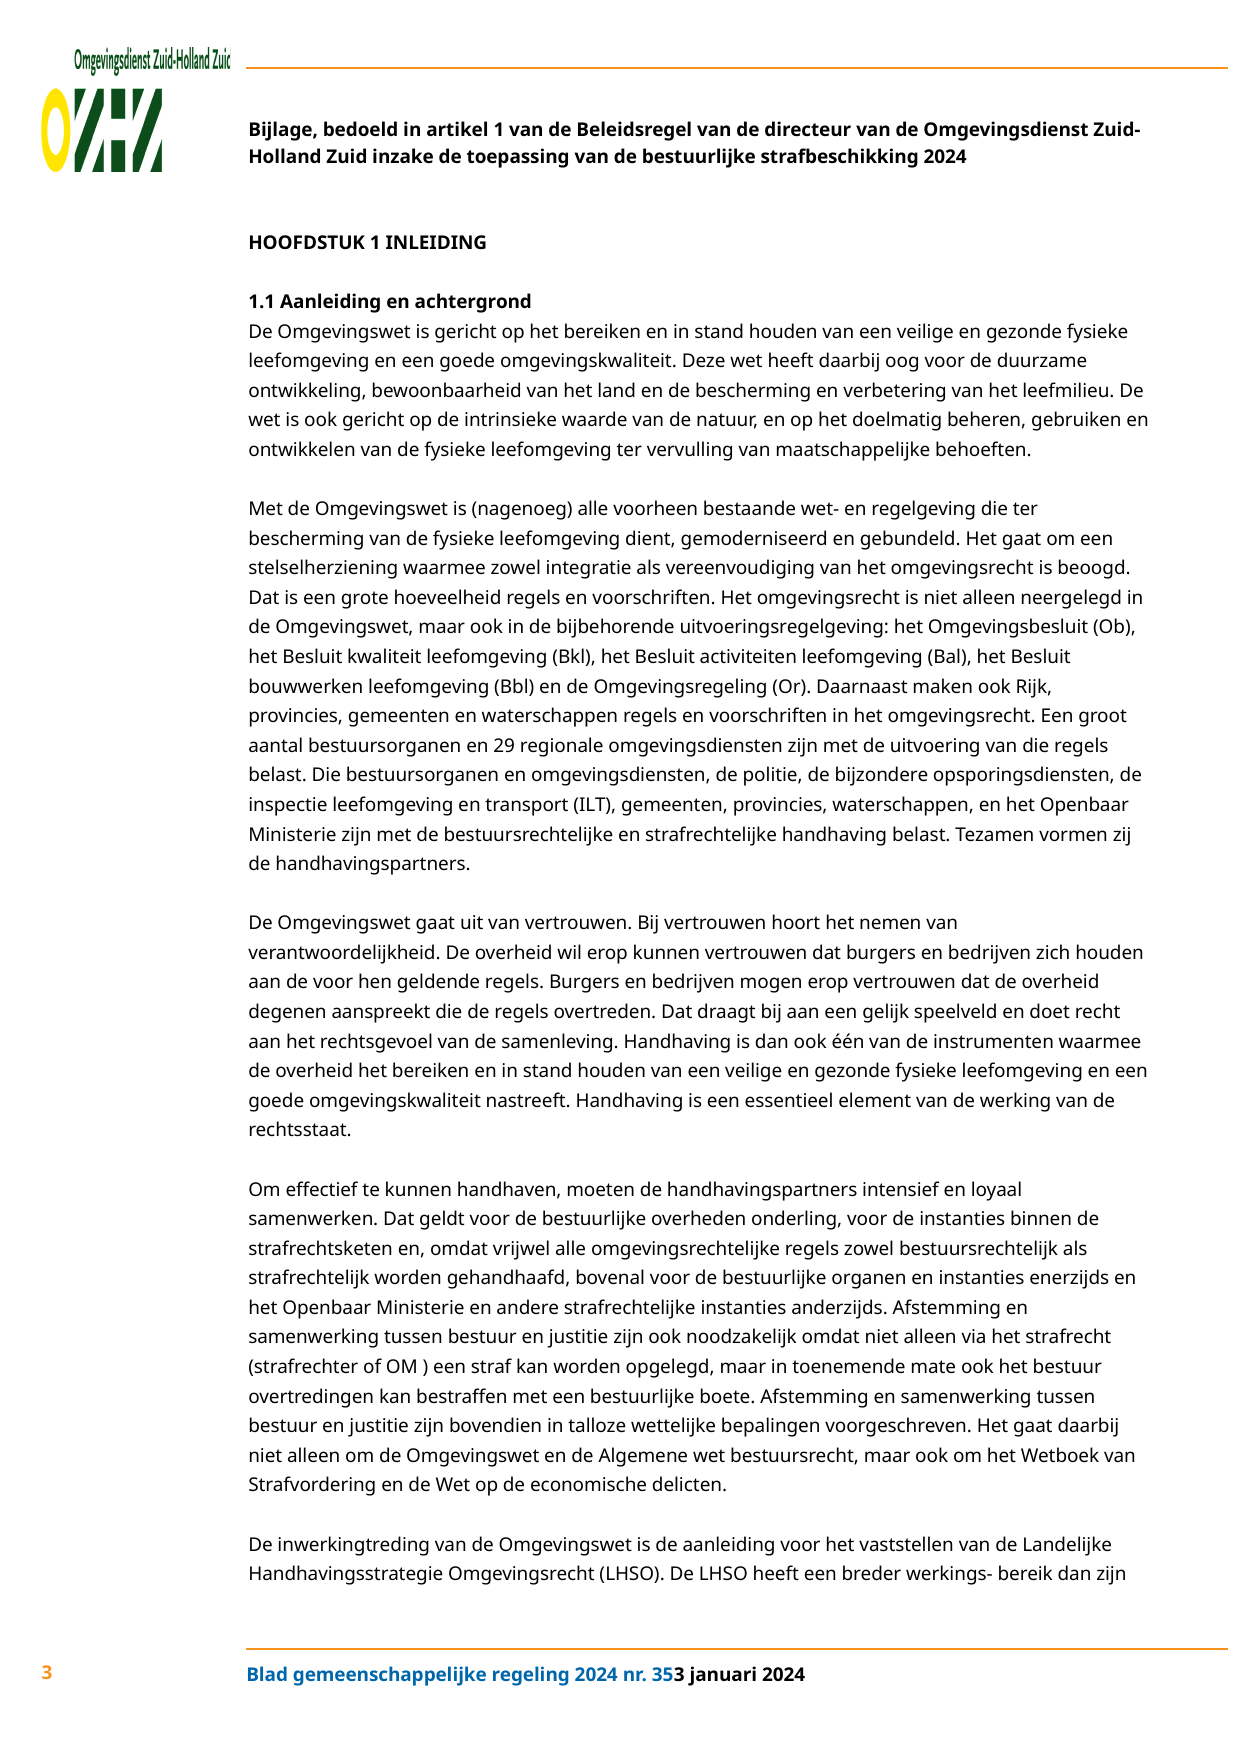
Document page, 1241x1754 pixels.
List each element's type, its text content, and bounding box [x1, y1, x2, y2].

text De inwerkingtreding van de Omgevingswet is de aanleiding voor het vaststellen van de Landelijke Handhavingsstrategie Omgevingsrecht (LHSO). De LHSO heeft een breder werkings- bereik dan zijn [248, 1531, 1152, 1586]
text De Omgevingswet gaat uit van vertrouwen. Bij vertrouwen hoort het nemen van verantwoordelijkheid. De overheid wil erop kunnen vertrouwen dat burgers en bedrijven zich houden aan de voor hen geldende regels. Burgers en bedrijven mogen erop vertrouwen dat de overheid degenen aanspreekt die de regels overtreden. Dat draagt bij aan een gelijk speelveld en doet recht aan het rechtsgevoel van de samenleving. Handhaving is dan ook één van de instrumenten waarmee de overheid het bereiken en in stand houden van een veilige en gezonde fysieke leefomgeving en een goede omgevingskwaliteit nastreeft. Handhaving is een essentieel element van de werking van de rechtsstaat. [248, 909, 1152, 1142]
text De Omgevingswet is gericht op het bereiken en in stand houden van een veilige en gezonde fysieke leefomgeving en een goede omgevingskwaliteit. Deze wet heeft daarbij oog voor de duurzame ontwikkeling, bewoonbaarheid van het land en de bescherming en verbetering van het leefmilieu. De wet is ook gericht op de intrinsieke waarde van de natuur, en op het doelmatig beheren, gebruiken en ontwikkelen van de fysieke leefomgeving ter vervulling van maatschappelijke behoeften. [248, 318, 1152, 462]
text Bijlage, bedoeld in artikel 1 van de Beleidsregel van de directeur van de Omgevingsdienst Zuid-Holland Zuid inzake de toepassing van de bestuurlijke strafbeschikking 2024 [248, 116, 1152, 170]
picture [41, 47, 231, 172]
text Met de Omgevingswet is (nagenoeg) alle voorheen bestaande wet- en regelgeving die ter bescherming van de fysieke leefomgeving dient, gemoderniseerd en gebundeld. Het gaat om een stelselherziening waarmee zowel integratie als vereenvoudiging van het omgevingsrecht is beoogd. Dat is een grote hoeveelheid regels en voorschriften. Het omgevingsrecht is niet alleen neergelegd in de Omgevingswet, maar ook in de bijbehorende uitvoeringsregelgeving: het Omgevingsbesluit (Ob), het Besluit kwaliteit leefomgeving (Bkl), het Besluit activiteiten leefomgeving (Bal), het Besluit bouwwerken leefomgeving (Bbl) en de Omgevingsregeling (Or). Daarnaast maken ook Rijk, provincies, gemeenten en waterschappen regels en voorschriften in het omgevingsrecht. Een groot aantal bestuursorganen en 29 regionale omgevingsdiensten zijn met de uitvoering van die regels belast. Die bestuursorganen en omgevingsdiensten, de politie, de bijzondere opsporingsdiensten, de inspectie leefomgeving en transport (ILT), gemeenten, provincies, waterschappen, en het Openbaar Ministerie zijn met de bestuursrechtelijke en strafrechtelijke handhaving belast. Tezamen vormen zij de handhavingspartners. [248, 495, 1152, 876]
text Om effectief te kunnen handhaven, moeten de handhavingspartners intensief en loyaal samenwerken. Dat geldt voor de bestuurlijke overheden onderling, voor de instanties binnen de strafrechtsketen en, omdat vrijwel alle omgevingsrechtelijke regels zowel bestuursrechtelijk als strafrechtelijk worden gehandhaafd, bovenal voor de bestuurlijke organen en instanties enerzijds en het Openbaar Ministerie en andere strafrechtelijke instanties anderzijds. Afstemming en samenwerking tussen bestuur en justitie zijn ook noodzakelijk omdat niet alleen via het strafrecht (strafrechter of OM ) een straf kan worden opgelegd, maar in toenemende mate ook het bestuur overtredingen kan bestraffen met een bestuurlijke boete. Afstemming en samenwerking tussen bestuur en justitie zijn bovendien in talloze wettelijke bepalingen voorgeschreven. Het gaat daarbij niet alleen om de Omgevingswet en de Algemene wet bestuursrecht, maar ook om het Wetboek van Strafvordering en de Wet op de economische delicten. [248, 1176, 1152, 1497]
text HOOFDSTUK 1 INLEIDING [248, 229, 1152, 255]
text 1.1 Aanleiding en achtergrond [248, 288, 1152, 314]
